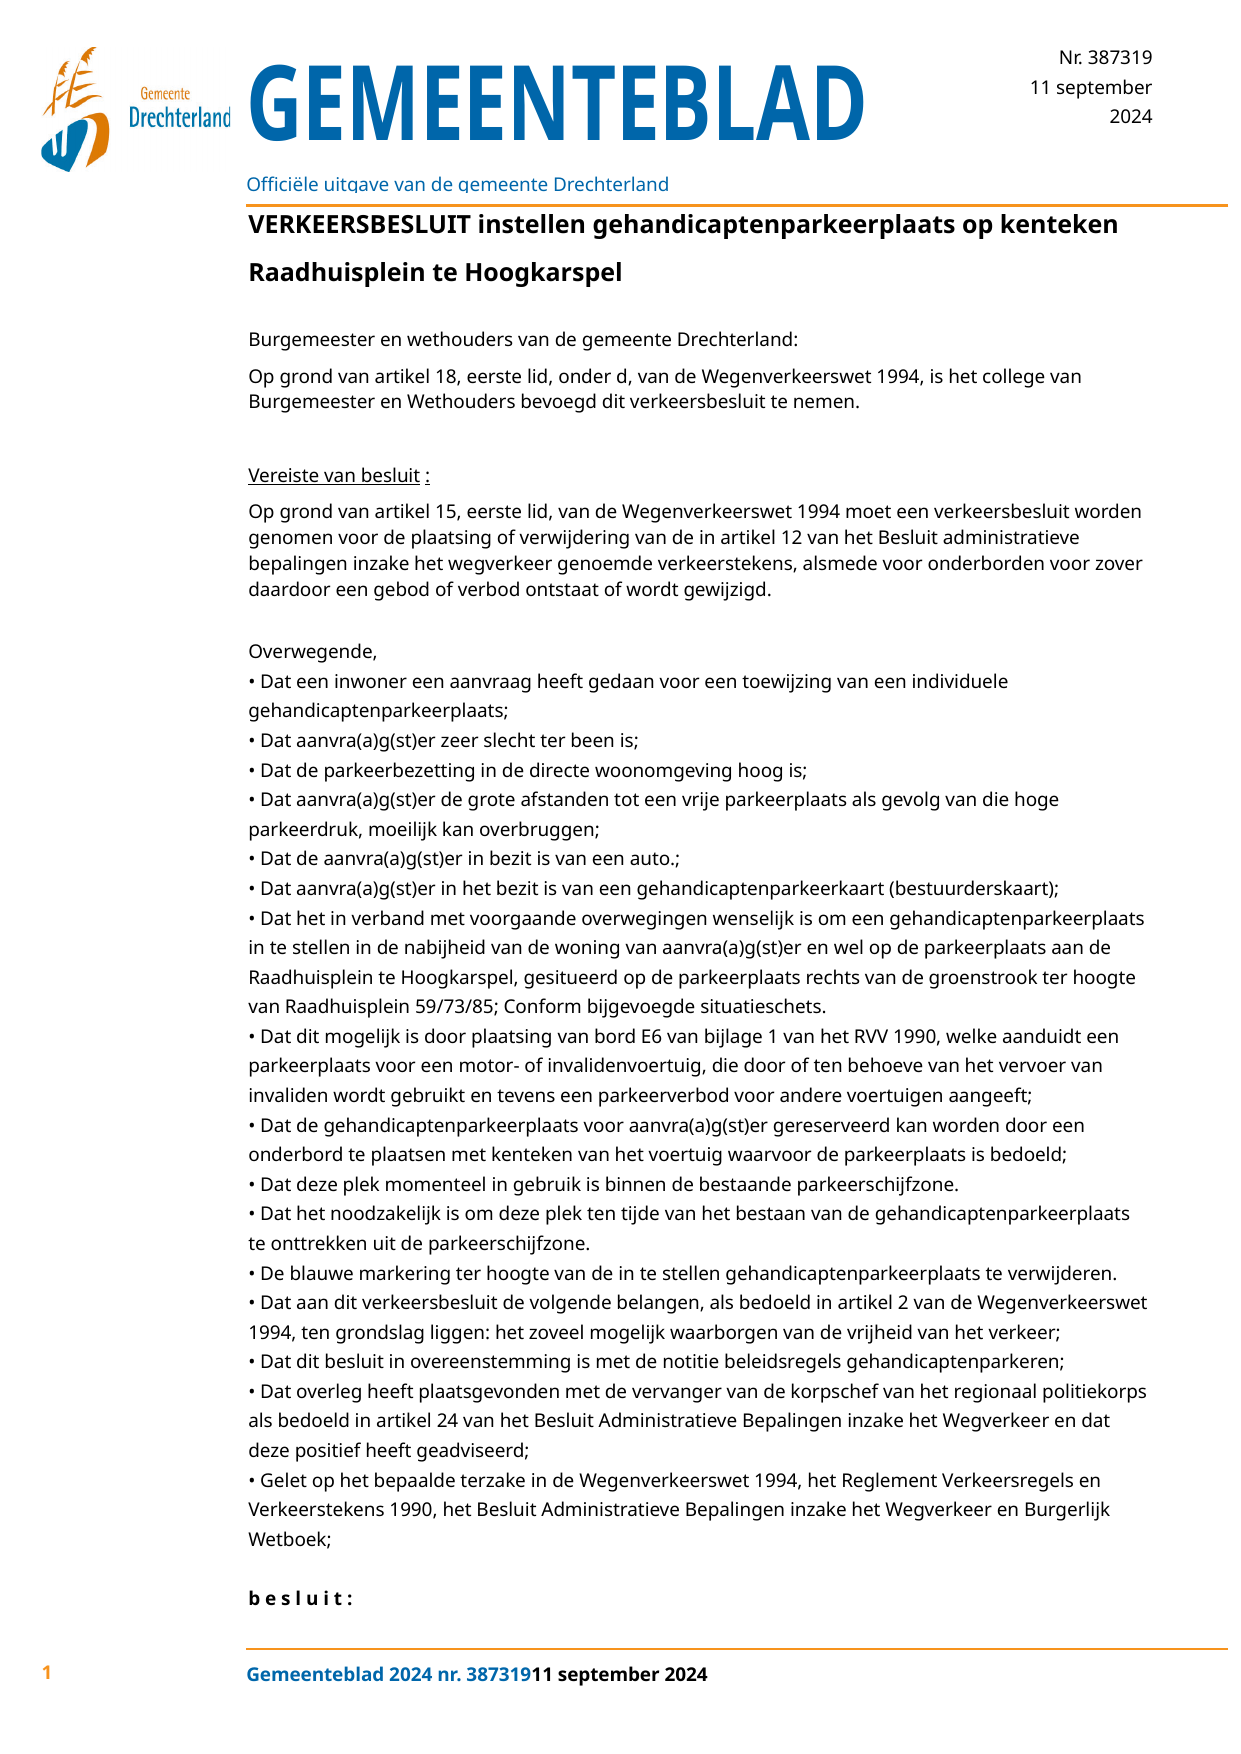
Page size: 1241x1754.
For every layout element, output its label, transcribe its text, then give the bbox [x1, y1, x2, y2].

text • De blauwe markering ter hoogte van de in te stellen gehandicaptenparkeerplaats te verwijderen. [248, 1260, 1152, 1286]
text b e s l u i t : [248, 1585, 1152, 1611]
picture [226, 115, 231, 124]
text • Dat de gehandicaptenparkeerplaats voor aanvra(a)g(st)er gereserveerd kan worden door een onderbord te plaatsen met kenteken van het voertuig waarvoor de parkeerplaats is bedoeld; [248, 1112, 1152, 1167]
text • Dat overleg heeft plaatsgevonden met de vervanger van de korpschef van het regionaal politiekorps als bedoeld in artikel 24 van het Besluit Administratieve Bepalingen inzake het Wegverkeer en dat deze positief heeft geadviseerd; [248, 1378, 1152, 1463]
text • Dat deze plek momenteel in gebruik is binnen de bestaande parkeerschijfzone. [248, 1171, 1152, 1197]
text • Dat dit mogelijk is door plaatsing van bord E6 van bijlage 1 van het RVV 1990, welke aanduidt een parkeerplaats voor een motor- of invalidenvoertuig, die door of ten behoeve van het vervoer van invaliden wordt gebruikt en tevens een parkeerverbod voor andere voertuigen aangeeft; [248, 1023, 1152, 1108]
text • Dat dit besluit in overeenstemming is met de notitie beleidsregels gehandicaptenparkeren; [248, 1348, 1152, 1374]
text Vereiste van besluit : [248, 462, 1152, 488]
text Overwegende, [248, 638, 1152, 664]
text Op grond van artikel 18, eerste lid, onder d, van de Wegenverkeerswet 1994, is het college van Burgemeester en Wethouders bevoegd dit verkeersbesluit te nemen. [248, 363, 1152, 414]
text • Dat aanvra(a)g(st)er zeer slecht ter been is; [248, 727, 1152, 753]
text • Dat de parkeerbezetting in de directe woonomgeving hoog is; [248, 757, 1152, 783]
text • Gelet op het bepaalde terzake in de Wegenverkeerswet 1994, het Reglement Verkeersregels en Verkeerstekens 1990, het Besluit Administratieve Bepalingen inzake het Wegverkeer en Burgerlijk Wetboek; [248, 1467, 1152, 1552]
text • Dat aanvra(a)g(st)er de grote afstanden tot een vrije parkeerplaats als gevolg van die hoge parkeerdruk, moeilijk kan overbruggen; [248, 786, 1152, 842]
picture [41, 47, 231, 172]
text • Dat het in verband met voorgaande overwegingen wenselijk is om een gehandicaptenparkeerplaats in te stellen in de nabijheid van de woning van aanvra(a)g(st)er en wel op de parkeerplaats aan de Raadhuisplein te Hoogkarspel, gesitueerd op de parkeerplaats rechts van de groenstrook ter hoogte van Raadhuisplein 59/73/85; Conform bijgevoegde situatieschets. [248, 905, 1152, 1019]
text • Dat het noodzakelijk is om deze plek ten tijde van het bestaan van de gehandicaptenparkeerplaats te onttrekken uit de parkeerschijfzone. [248, 1201, 1152, 1256]
text VERKEERSBESLUIT instellen gehandicaptenparkeerplaats op kenteken Raadhuisplein te Hoogkarspel [248, 207, 1152, 288]
text • Dat aan dit verkeersbesluit de volgende belangen, als bedoeld in artikel 2 van de Wegenverkeerswet 1994, ten grondslag liggen: het zoveel mogelijk waarborgen van de vrijheid van het verkeer; [248, 1289, 1152, 1345]
text • Dat een inwoner een aanvraag heeft gedaan voor een toewijzing van een individuele gehandicaptenparkeerplaats; [248, 668, 1152, 723]
picture [41, 158, 64, 172]
text • Dat de aanvra(a)g(st)er in bezit is van een auto.; [248, 846, 1152, 871]
text • Dat aanvra(a)g(st)er in het bezit is van een gehandicaptenparkeerkaart (bestuurderskaart); [248, 875, 1152, 901]
text Burgemeester en wethouders van de gemeente Drechterland: [248, 326, 1152, 352]
text Op grond van artikel 15, eerste lid, van de Wegenverkeerswet 1994 moet een verkeersbesluit worden genomen voor de plaatsing of verwijdering van de in artikel 12 van het Besluit administratieve bepalingen inzake het wegverkeer genoemde verkeerstekens, alsmede voor onderborden voor zover daardoor een gebod of verbod ontstaat of wordt gewijzigd. [248, 499, 1152, 602]
